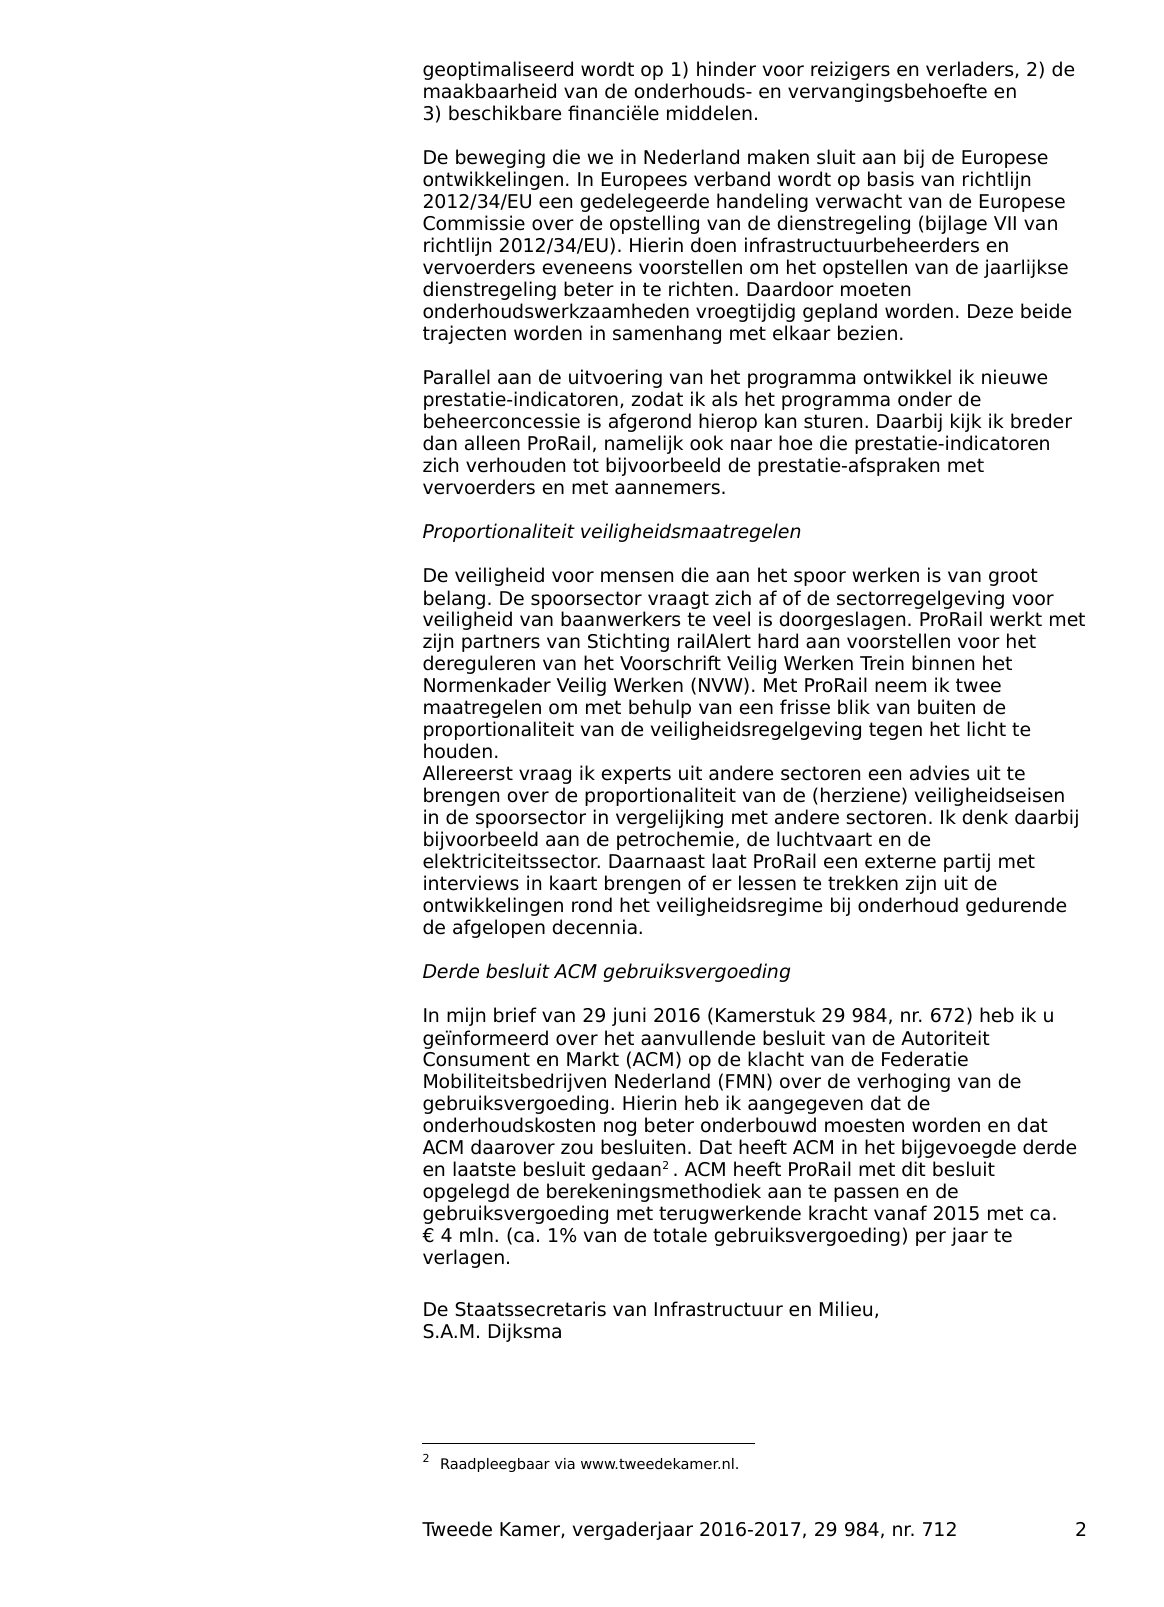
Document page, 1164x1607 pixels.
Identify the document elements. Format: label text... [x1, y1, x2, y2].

text Raadpleegbaar via www.tweedekamer.nl. [422, 1452, 1087, 1474]
text In mijn brief van 29 juni 2016 (Kamerstuk 29 984, nr. 672) heb ik u geïnformeerd over het aanvullende besluit van de Autoriteit Consument en Markt (ACM) op de klacht van de Federatie Mobiliteitsbedrijven Nederland (FMN) over de verhoging van de gebruiksvergoeding. Hierin heb ik aangegeven dat de onderhoudskosten nog beter onderbouwd moesten worden en dat ACM daarover zou besluiten. Dat heeft ACM in het bijgevoegde derde en laatste besluit gedaan. ACM heeft ProRail met dit besluit opgelegd de berekeningsmethodiek aan te passen en de gebruiksvergoeding met terugwerkende kracht vanaf 2015 met ca. € 4 mln. (ca. 1% van de totale gebruiksvergoeding) per jaar te verlagen. [422, 1005, 1087, 1269]
text De beweging die we in Nederland maken sluit aan bij de Europese ontwikkelingen. In Europees verband wordt op basis van richtlijn 2012/34/EU een gedelegeerde handeling verwacht van de Europese Commissie over de opstelling van de dienstregeling (bijlage VII van richtlijn 2012/34/EU). Hierin doen infrastructuurbeheerders en vervoerders eveneens voorstellen om het opstellen van de jaarlijkse dienstregeling beter in te richten. Daardoor moeten onderhoudswerkzaamheden vroegtijdig gepland worden. Deze beide trajecten worden in samenhang met elkaar bezien. [422, 147, 1087, 345]
text geoptimaliseerd wordt op 1) hinder voor reizigers en verladers, 2) de maakbaarheid van de onderhouds- en vervangingsbehoefte en 3) beschikbare financiële middelen. [422, 59, 1087, 125]
text Allereerst vraag ik experts uit andere sectoren een advies uit te brengen over de proportionaliteit van de (herziene) veiligheidseisen in de spoorsector in vergelijking met andere sectoren. Ik denk daarbij bijvoorbeeld aan de petrochemie, de luchtvaart en de elektriciteitssector. Daarnaast laat ProRail een externe partij met interviews in kaart brengen of er lessen te trekken zijn uit de ontwikkelingen rond het veiligheidsregime bij onderhoud gedurende de afgelopen decennia. [422, 763, 1087, 939]
text De Staatssecretaris van Infrastructuur en Milieu, S.A.M. Dijksma [422, 1299, 1087, 1343]
subtitle Derde besluit ACM gebruiksvergoeding [422, 961, 1087, 983]
text De veiligheid voor mensen die aan het spoor werken is van groot belang. De spoorsector vraagt zich af of de sectorregelgeving voor veiligheid van baanwerkers te veel is doorgeslagen. ProRail werkt met zijn partners van Stichting railAlert hard aan voorstellen voor het dereguleren van het Voorschrift Veilig Werken Trein binnen het Normenkader Veilig Werken (NVW). Met ProRail neem ik twee maatregelen om met behulp van een frisse blik van buiten de proportionaliteit van de veiligheidsregelgeving tegen het licht te houden. [422, 565, 1087, 763]
subtitle Proportionaliteit veiligheidsmaatregelen [422, 521, 1087, 543]
text Parallel aan de uitvoering van het programma ontwikkel ik nieuwe prestatie-indicatoren, zodat ik als het programma onder de beheerconcessie is afgerond hierop kan sturen. Daarbij kijk ik breder dan alleen ProRail, namelijk ook naar hoe die prestatie-indicatoren zich verhouden tot bijvoorbeeld de prestatie-afspraken met vervoerders en met aannemers. [422, 367, 1087, 499]
